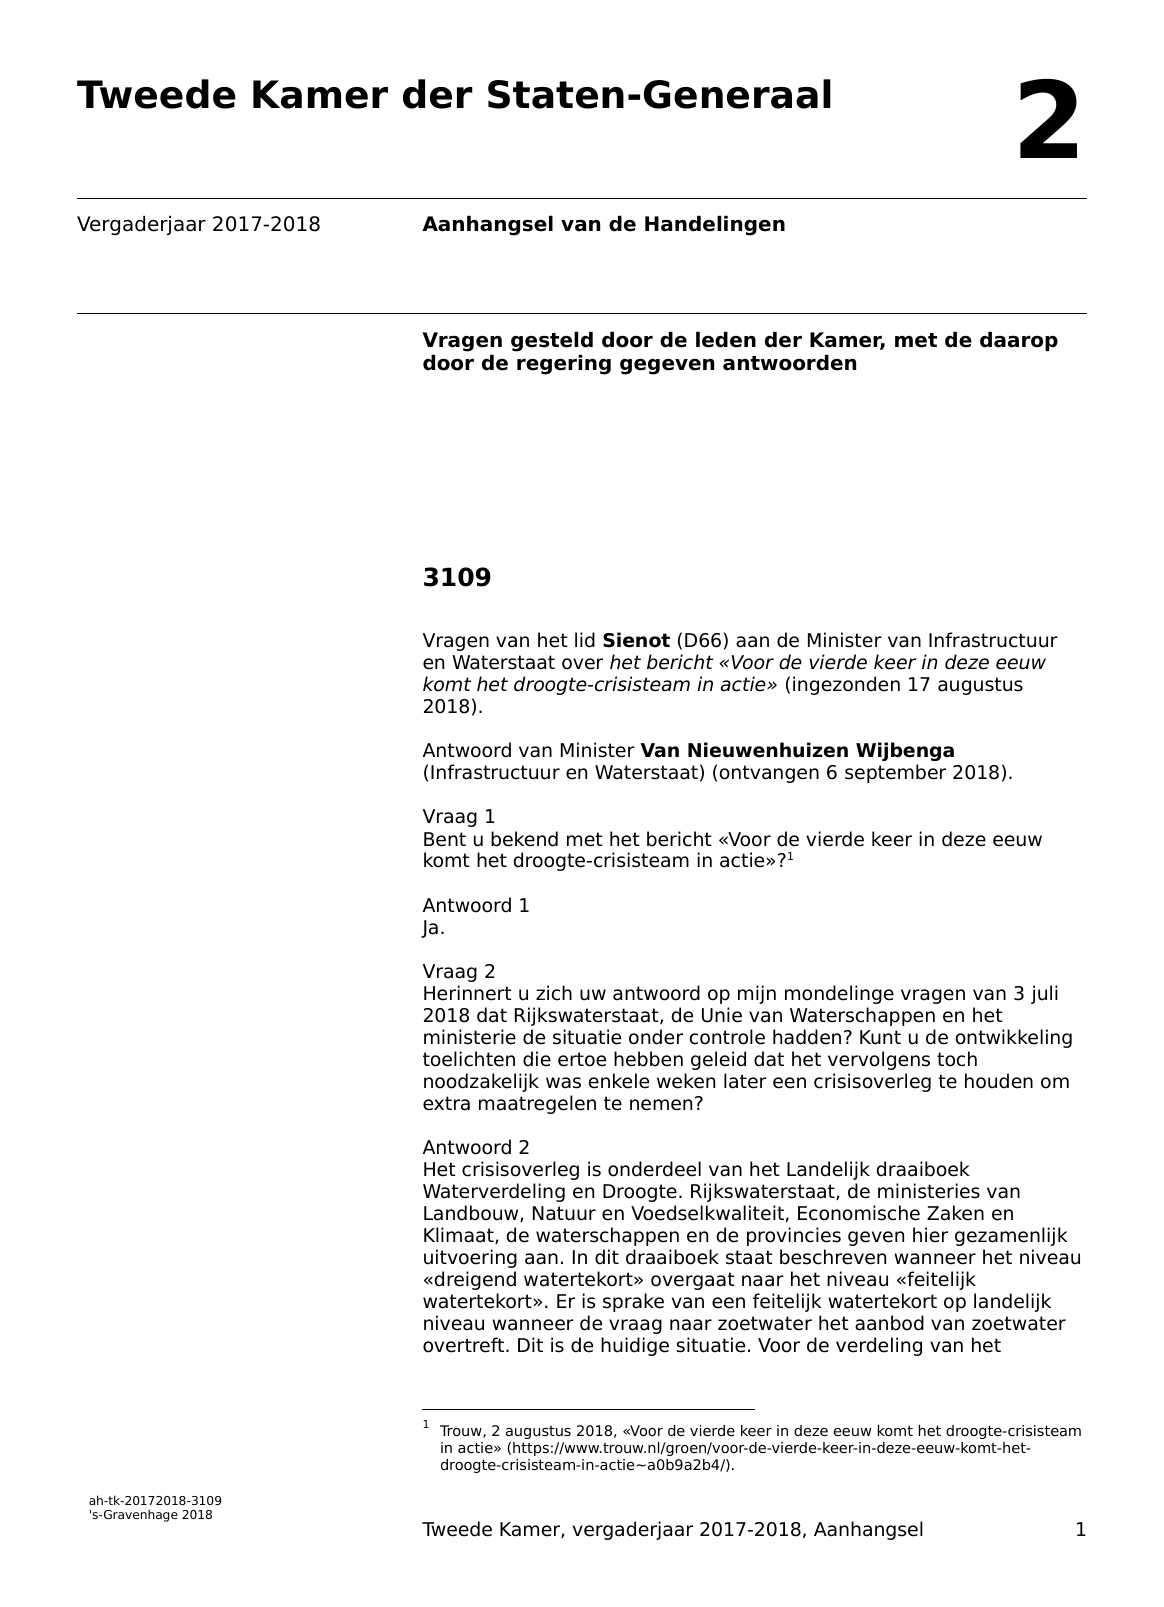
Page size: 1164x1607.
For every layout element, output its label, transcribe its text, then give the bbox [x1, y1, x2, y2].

text Herinnert u zich uw antwoord op mijn mondelinge vragen van 3 juli 2018 dat Rijkswaterstaat, de Unie van Waterschappen en het ministerie de situatie onder controle hadden? Kunt u de ontwikkeling toelichten die ertoe hebben geleid dat het vervolgens toch noodzakelijk was enkele weken later een crisisoverleg te houden om extra maatregelen te nemen? [422, 983, 1087, 1114]
table_cell Vergaderjaar 2017-2018 [77, 199, 422, 313]
text 3109 [422, 563, 1087, 592]
text Antwoord van Minister Van Nieuwenhuizen Wijbenga (Infrastructuur en Waterstaat) (ontvangen 6 september 2018). [422, 740, 1087, 784]
table_header Tweede Kamer der Staten-Generaal [77, 59, 886, 198]
table_cell Vragen gesteld door de leden der Kamer, met de daarop door de regering gegeven antwoorden [422, 314, 1087, 375]
table_cell Aanhangsel van de Handelingen [422, 199, 1087, 313]
text Trouw, 2 augustus 2018, «Voor de vierde keer in deze eeuw komt het droogte-crisisteam in actie» (https://www.trouw.nl/groen/voor-de-vierde-keer-in-deze-eeuw-komt-het-droogte-crisisteam-in-actie~a0b9a2b4/). [422, 1418, 1087, 1474]
text Antwoord 1 [422, 894, 1087, 917]
text Vraag 2 [422, 961, 1087, 983]
text ah-tk-20172018-3109 [88, 1494, 323, 1508]
text Bent u bekend met het bericht «Voor de vierde keer in deze eeuw komt het droogte-crisisteam in actie»? [422, 828, 1087, 872]
text Vraag 1 [422, 806, 1087, 828]
table_cell [77, 314, 422, 375]
text Ja. [422, 917, 1087, 938]
table_header 2 [886, 59, 1087, 198]
text 's-Gravenhage 2018 [88, 1508, 323, 1522]
text Antwoord 2 [422, 1137, 1087, 1159]
text Vragen van het lid Sienot (D66) aan de Minister van Infrastructuur en Waterstaat over het bericht «Voor de vierde keer in deze eeuw komt het droogte-crisisteam in actie» (ingezonden 17 augustus 2018). [422, 630, 1087, 718]
text Het crisisoverleg is onderdeel van het Landelijk draaiboek Waterverdeling en Droogte. Rijkswaterstaat, de ministeries van Landbouw, Natuur en Voedselkwaliteit, Economische Zaken en Klimaat, de waterschappen en de provincies geven hier gezamenlijk uitvoering aan. In dit draaiboek staat beschreven wanneer het niveau «dreigend watertekort» overgaat naar het niveau «feitelijk watertekort». Er is sprake van een feitelijk watertekort op landelijk niveau wanneer de vraag naar zoetwater het aanbod van zoetwater overtreft. Dit is de huidige situatie. Voor de verdeling van het [422, 1159, 1087, 1357]
